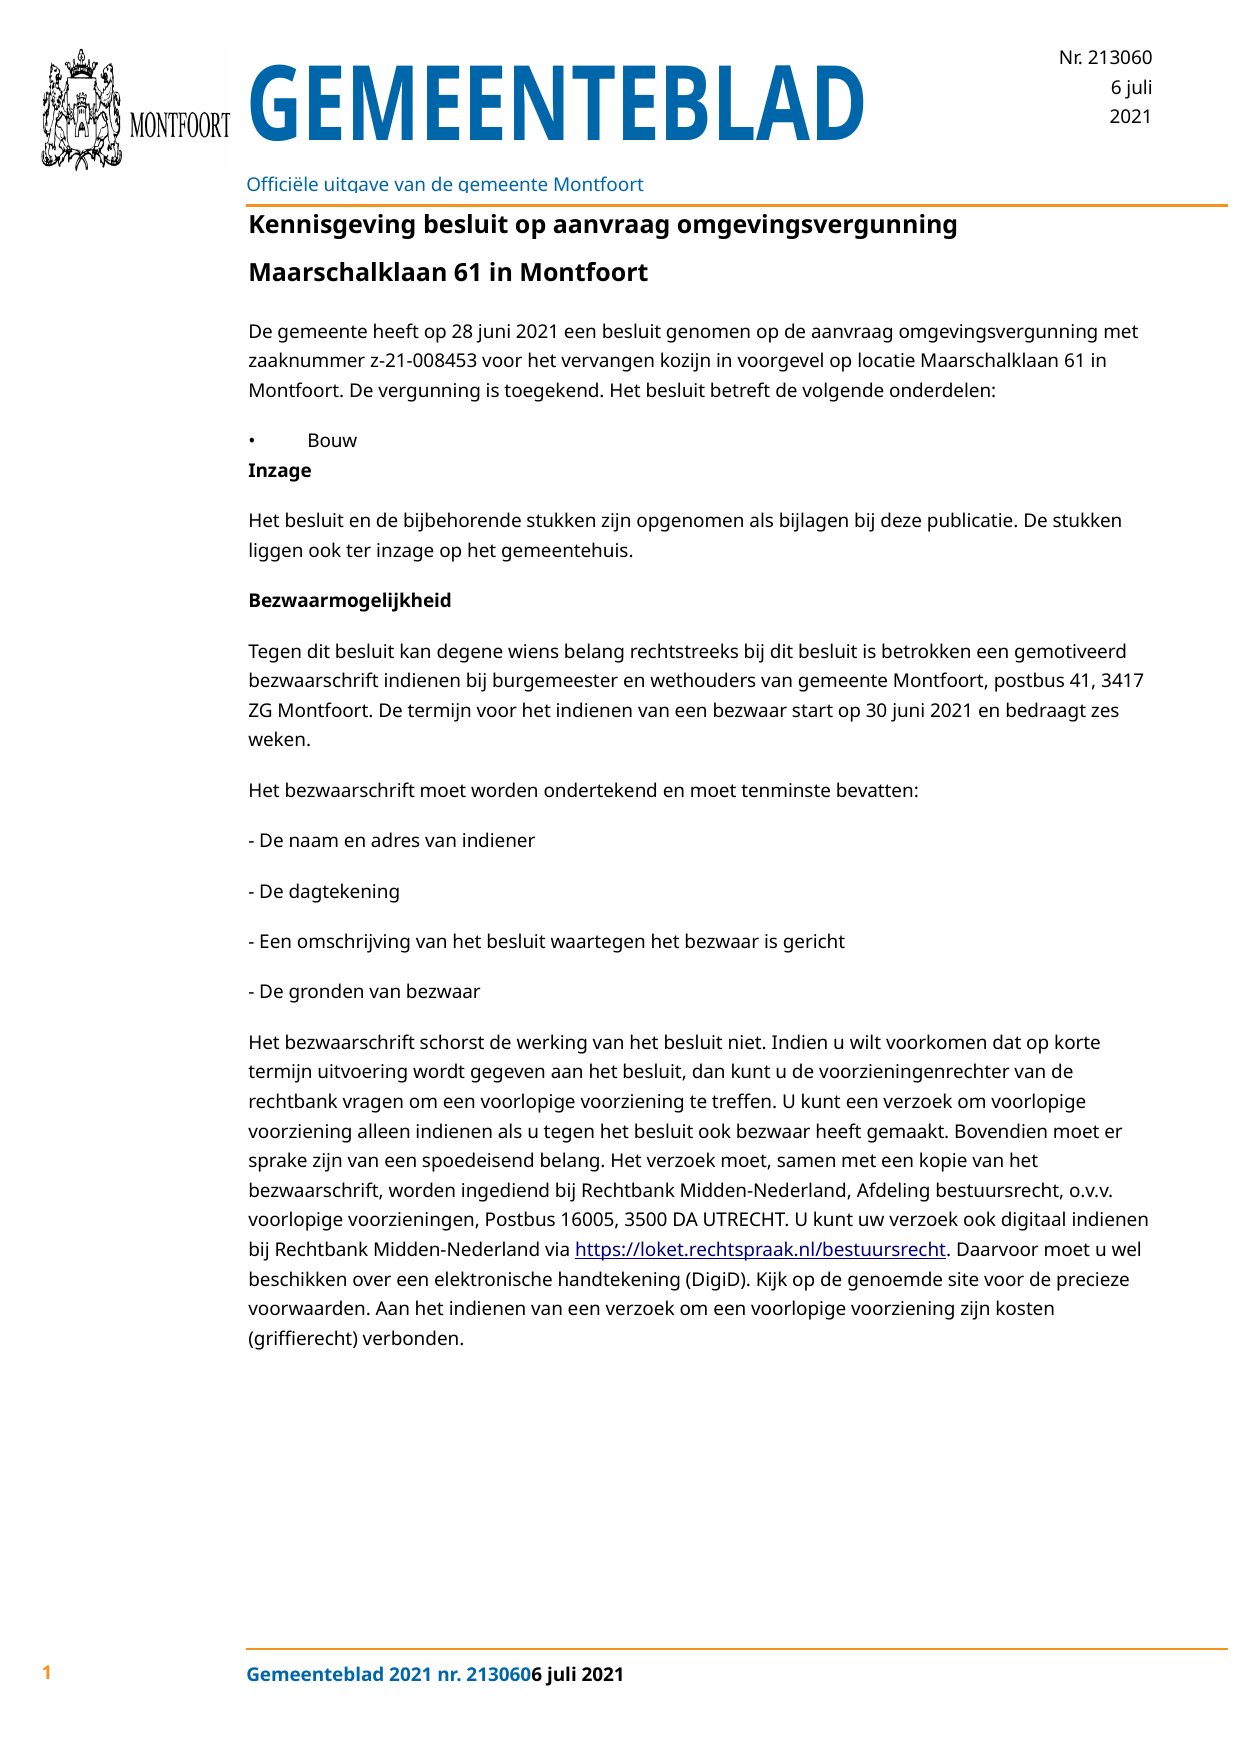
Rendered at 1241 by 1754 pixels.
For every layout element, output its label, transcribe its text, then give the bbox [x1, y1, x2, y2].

list Bouw [248, 427, 1152, 453]
text Tegen dit besluit kan degene wiens belang rechtstreeks bij dit besluit is betrokken een gemotiveerd bezwaarschrift indienen bij burgemeester en wethouders van gemeente Montfoort, postbus 41, 3417 ZG Montfoort. De termijn voor het indienen van een bezwaar start op 30 juni 2021 en bedraagt zes weken. [248, 638, 1152, 752]
text Inzage [248, 457, 1152, 483]
text Het bezwaarschrift schorst de werking van het besluit niet. Indien u wilt voorkomen dat op korte termijn uitvoering wordt gegeven aan het besluit, dan kunt u de voorzieningenrechter van de rechtbank vragen om een voorlopige voorziening te treffen. U kunt een verzoek om voorlopige voorziening alleen indienen als u tegen het besluit ook bezwaar heeft gemaakt. Bovendien moet er sprake zijn van een spoedeisend belang. Het verzoek moet, samen met een kopie van het bezwaarschrift, worden ingediend bij Rechtbank Midden-Nederland, Afdeling bestuursrecht, o.v.v. voorlopige voorzieningen, Postbus 16005, 3500 DA UTRECHT. U kunt uw verzoek ook digitaal indienen bij Rechtbank Midden-Nederland via https://loket.rechtspraak.nl/bestuursrecht. Daarvoor moet u wel beschikken over een elektronische handtekening (DigiD). Kijk op de genoemde site voor de precieze voorwaarden. Aan het indienen van een verzoek om een voorlopige voorziening zijn kosten (griffierecht) verbonden. [248, 1029, 1152, 1351]
text Het bezwaarschrift moet worden ondertekend en moet tenminste bevatten: [248, 777, 1152, 803]
text Het besluit en de bijbehorende stukken zijn opgenomen als bijlagen bij deze publicatie. De stukken liggen ook ter inzage op het gemeentehuis. [248, 507, 1152, 563]
text - De naam en adres van indiener [248, 827, 1152, 853]
text Bezwaarmogelijkheid [248, 587, 1152, 613]
picture [41, 47, 231, 172]
text Kennisgeving besluit op aanvraag omgevingsvergunning Maarschalklaan 61 in Montfoort [248, 207, 1152, 288]
text - Een omschrijving van het besluit waartegen het bezwaar is gericht [248, 928, 1152, 954]
text De gemeente heeft op 28 juni 2021 een besluit genomen op de aanvraag omgevingsvergunning met zaaknummer z-21-008453 voor het vervangen kozijn in voorgevel op locatie Maarschalklaan 61 in Montfoort. De vergunning is toegekend. Het besluit betreft de volgende onderdelen: [248, 318, 1152, 403]
text - De gronden van bezwaar [248, 979, 1152, 1004]
text - De dagtekening [248, 878, 1152, 904]
